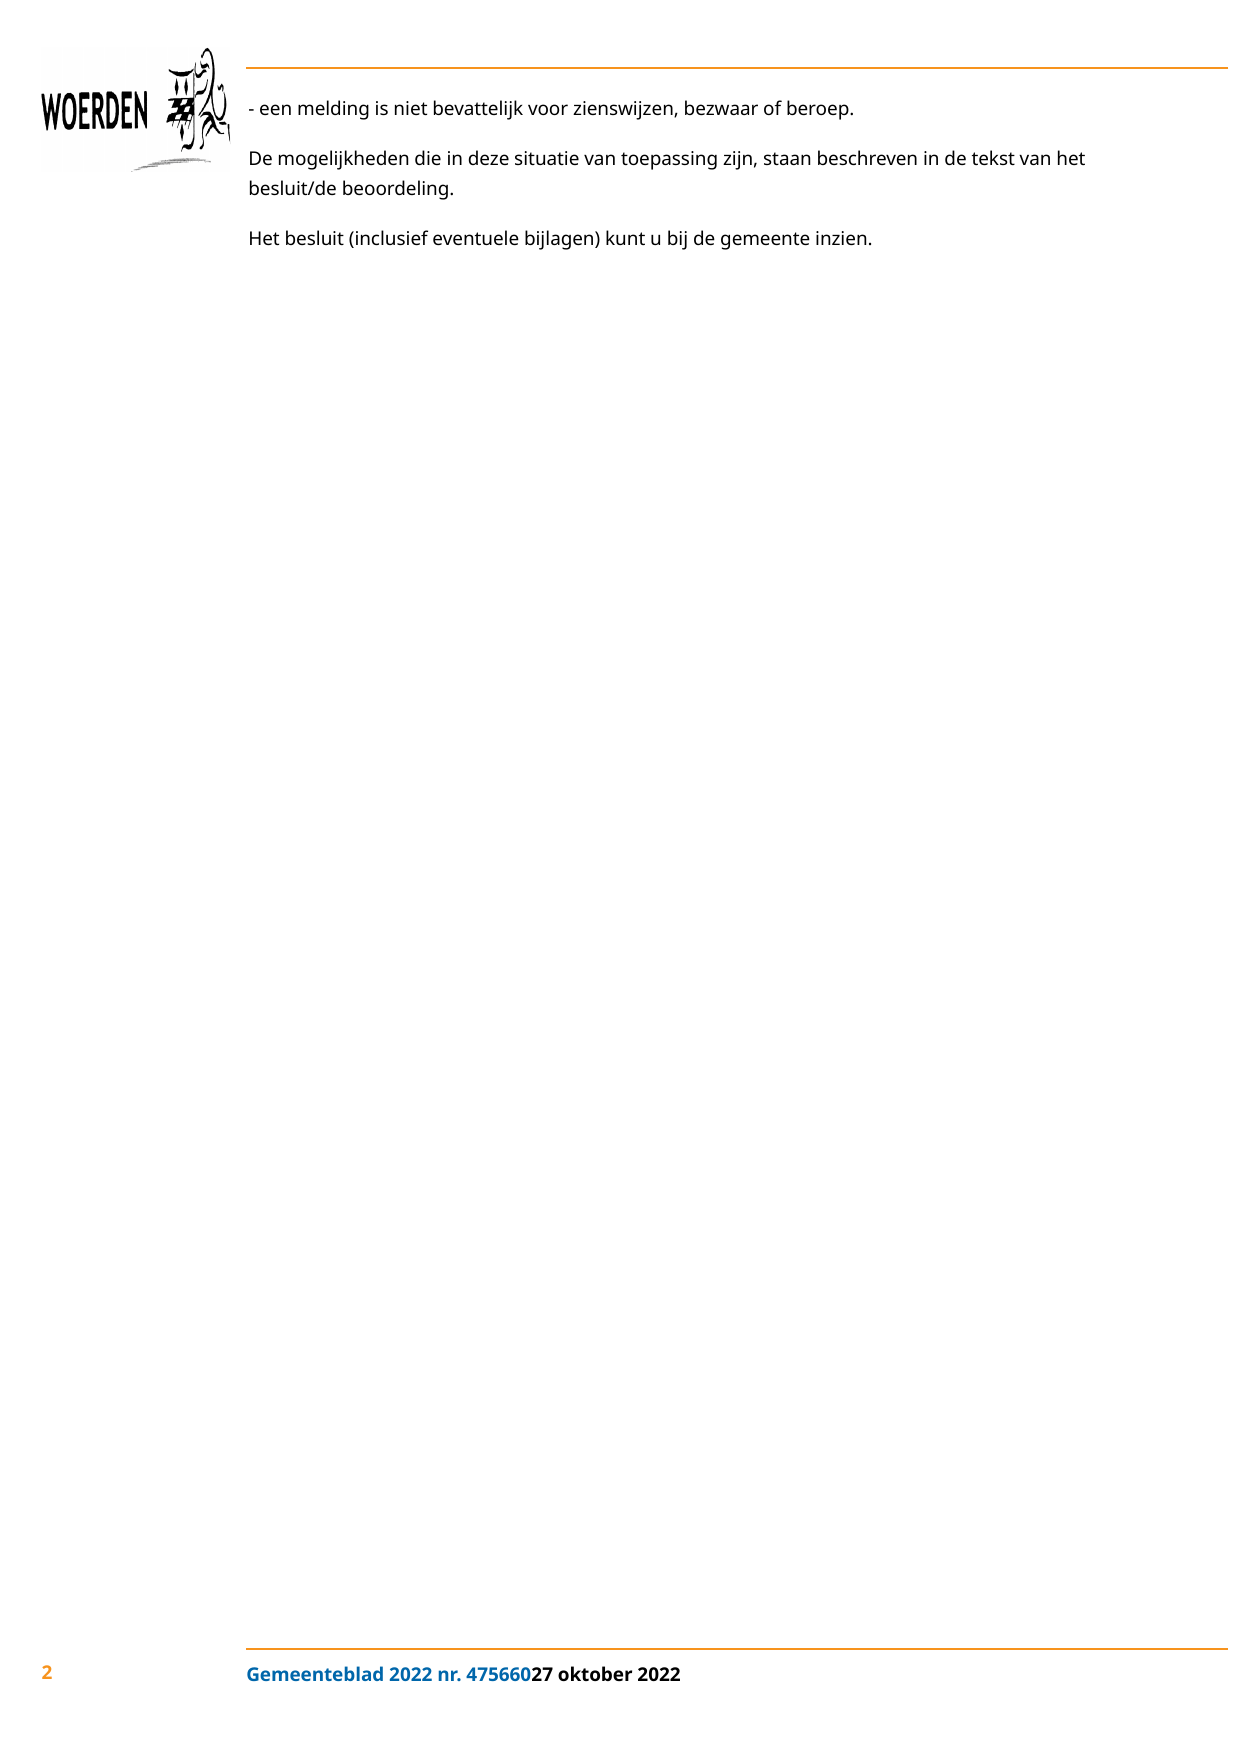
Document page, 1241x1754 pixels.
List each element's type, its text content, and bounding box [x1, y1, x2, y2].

text Het besluit (inclusief eventuele bijlagen) kunt u bij de gemeente inzien. [248, 225, 1152, 251]
text De mogelijkheden die in deze situatie van toepassing zijn, staan beschreven in de tekst van het besluit/de beoordeling. [248, 145, 1152, 201]
text - een melding is niet bevattelijk voor zienswijzen, bezwaar of beroep. [248, 95, 1152, 121]
picture [41, 47, 231, 172]
